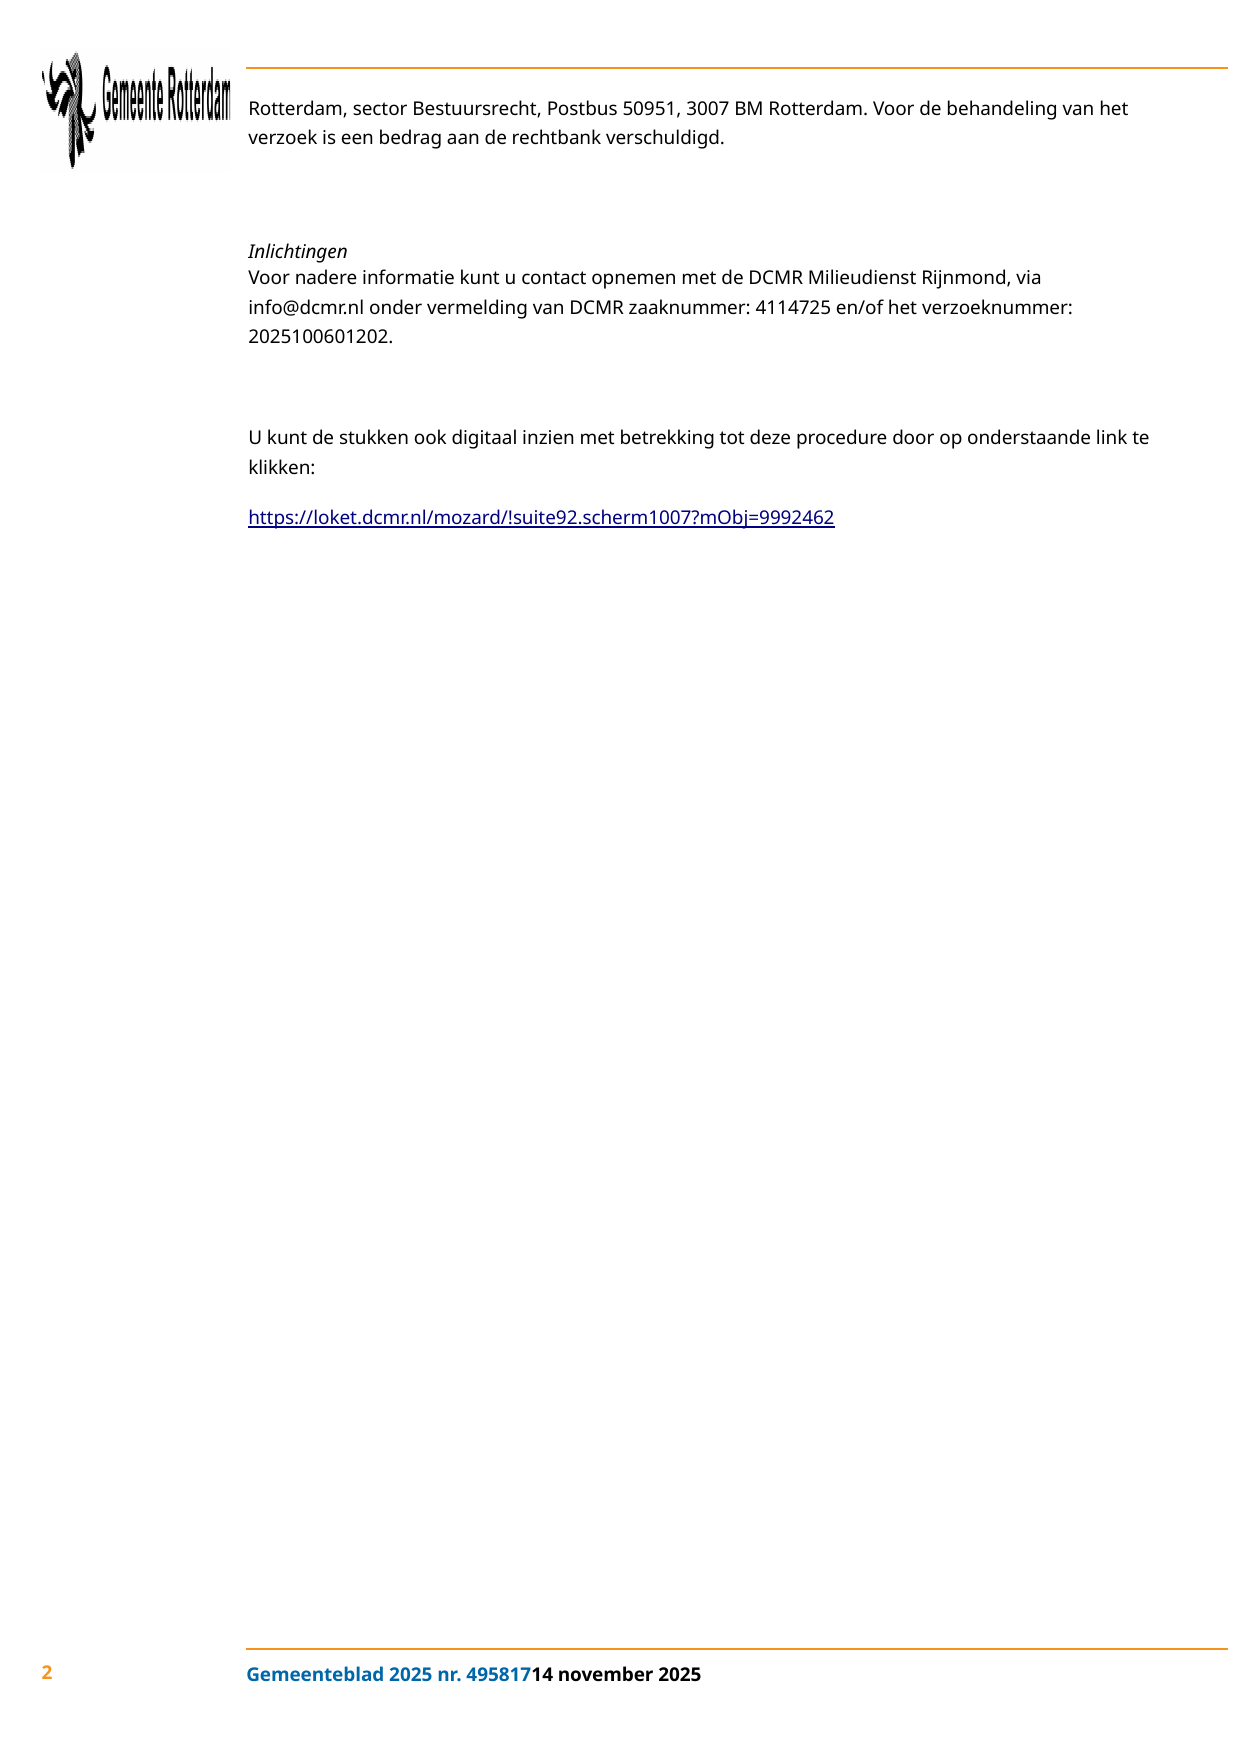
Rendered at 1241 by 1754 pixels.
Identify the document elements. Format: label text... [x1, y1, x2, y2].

picture [41, 47, 231, 172]
text https://loket.dcmr.nl/mozard/!suite92.scherm1007?mObj=9992462 [248, 504, 1152, 530]
text Rotterdam, sector Bestuursrecht, Postbus 50951, 3007 BM Rotterdam. Voor de behandeling van het verzoek is een bedrag aan de rechtbank verschuldigd. [248, 95, 1152, 150]
text Voor nadere informatie kunt u contact opnemen met de DCMR Milieudienst Rijnmond, via info@dcmr.nl onder vermelding van DCMR zaaknummer: 4114725 en/of het verzoeknummer: 2025100601202. [248, 264, 1152, 349]
text Inlichtingen [248, 239, 1152, 264]
text U kunt de stukken ook digitaal inzien met betrekking tot deze procedure door op onderstaande link te klikken: [248, 424, 1152, 480]
